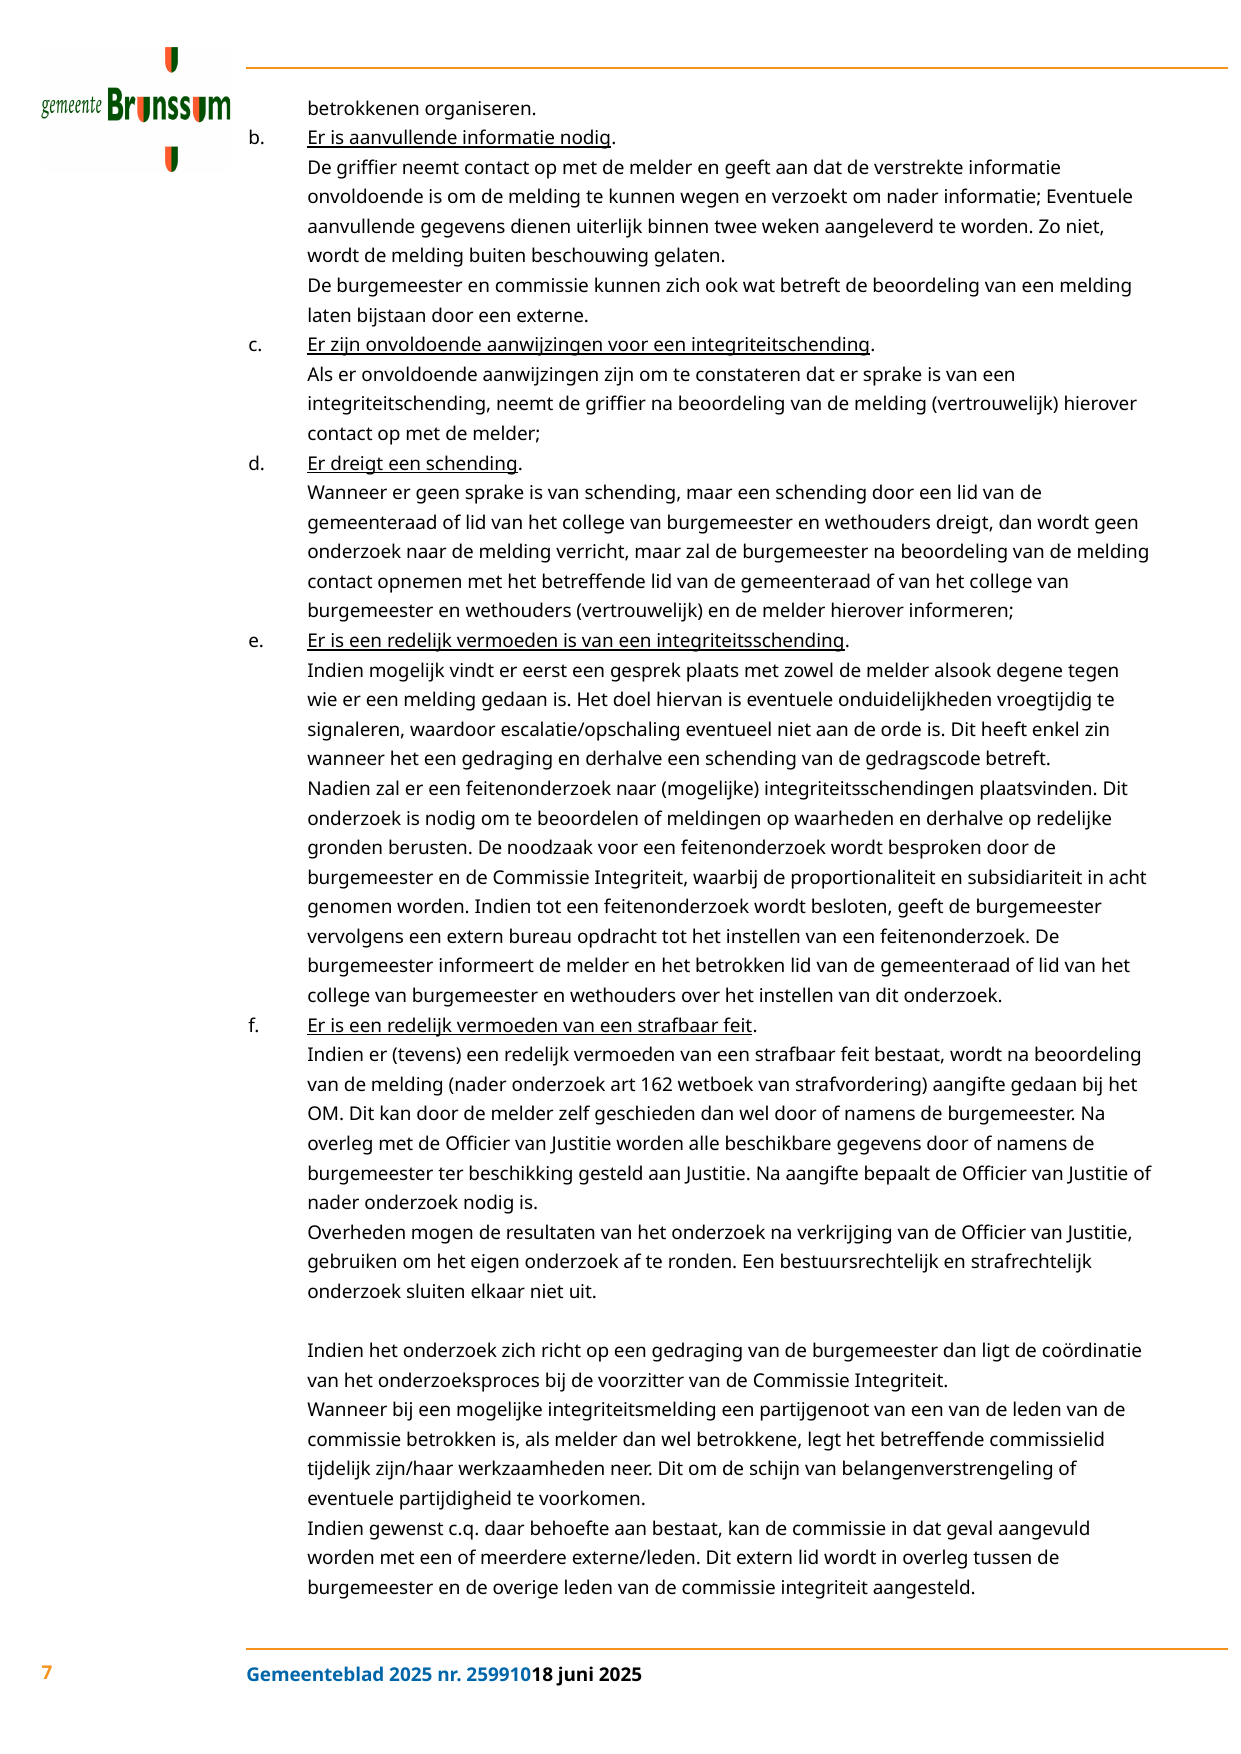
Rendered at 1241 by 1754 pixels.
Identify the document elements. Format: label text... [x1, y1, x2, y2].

list Indien mogelijk vindt er eerst een gesprek plaats met zowel de melder alsook degene tegen wie er een melding gedaan is. Het doel hiervan is eventuele onduidelijkheden vroegtijdig te signaleren, waardoor escalatie/opschaling eventueel niet aan de orde is. Dit heeft enkel zin wanneer het een gedraging en derhalve een schending van de gedragscode betreft. [248, 657, 1152, 771]
picture [41, 47, 231, 172]
list Overheden mogen de resultaten van het onderzoek na verkrijging van de Officier van Justitie, gebruiken om het eigen onderzoek af te ronden. Een bestuursrechtelijk en strafrechtelijk onderzoek sluiten elkaar niet uit. [248, 1219, 1152, 1304]
list Wanneer bij een mogelijke integriteitsmelding een partijgenoot van een van de leden van de commissie betrokken is, als melder dan wel betrokkene, legt het betreffende commissielid tijdelijk zijn/haar werkzaamheden neer. Dit om de schijn van belangenverstrengeling of eventuele partijdigheid te voorkomen. [248, 1396, 1152, 1511]
list Er is aanvullende informatie nodig. [248, 124, 1152, 150]
list Indien het onderzoek zich richt op een gedraging van de burgemeester dan ligt de coördinatie van het onderzoeksproces bij de voorzitter van de Commissie Integriteit. [248, 1337, 1152, 1393]
list Als er onvoldoende aanwijzingen zijn om te constateren dat er sprake is van een integriteitschending, neemt de griffier na beoordeling van de melding (vertrouwelijk) hierover contact op met de melder; [248, 361, 1152, 446]
list Wanneer er geen sprake is van schending, maar een schending door een lid van de gemeenteraad of lid van het college van burgemeester en wethouders dreigt, dan wordt geen onderzoek naar de melding verricht, maar zal de burgemeester na beoordeling van de melding contact opnemen met het betreffende lid van de gemeenteraad of van het college van burgemeester en wethouders (vertrouwelijk) en de melder hierover informeren; [248, 479, 1152, 623]
list Er dreigt een schending. [248, 450, 1152, 476]
list Er zijn onvoldoende aanwijzingen voor een integriteitschending. [248, 331, 1152, 357]
list Indien er (tevens) een redelijk vermoeden van een strafbaar feit bestaat, wordt na beoordeling van de melding (nader onderzoek art 162 wetboek van strafvordering) aangifte gedaan bij het OM. Dit kan door de melder zelf geschieden dan wel door of namens de burgemeester. Na overleg met de Officier van Justitie worden alle beschikbare gegevens door of namens de burgemeester ter beschikking gesteld aan Justitie. Na aangifte bepaalt de Officier van Justitie of nader onderzoek nodig is. [248, 1041, 1152, 1215]
list betrokkenen organiseren. [248, 95, 1152, 121]
list Er is een redelijk vermoeden is van een integriteitsschending. [248, 627, 1152, 653]
list Nadien zal er een feitenonderzoek naar (mogelijke) integriteitsschendingen plaatsvinden. Dit onderzoek is nodig om te beoordelen of meldingen op waarheden en derhalve op redelijke gronden berusten. De noodzaak voor een feitenonderzoek wordt besproken door de burgemeester en de Commissie Integriteit, waarbij de proportionaliteit en subsidiariteit in acht genomen worden. Indien tot een feitenonderzoek wordt besloten, geeft de burgemeester vervolgens een extern bureau opdracht tot het instellen van een feitenonderzoek. De burgemeester informeert de melder en het betrokken lid van de gemeenteraad of lid van het college van burgemeester en wethouders over het instellen van dit onderzoek. [248, 775, 1152, 1008]
list De griffier neemt contact op met de melder en geeft aan dat de verstrekte informatie onvoldoende is om de melding te kunnen wegen en verzoekt om nader informatie; Eventuele aanvullende gegevens dienen uiterlijk binnen twee weken aangeleverd te worden. Zo niet, wordt de melding buiten beschouwing gelaten. [248, 154, 1152, 268]
list Er is een redelijk vermoeden van een strafbaar feit. [248, 1012, 1152, 1038]
list De burgemeester en commissie kunnen zich ook wat betreft de beoordeling van een melding laten bijstaan door een externe. [248, 272, 1152, 328]
list Indien gewenst c.q. daar behoefte aan bestaat, kan de commissie in dat geval aangevuld worden met een of meerdere externe/leden. Dit extern lid wordt in overleg tussen de burgemeester en de overige leden van de commissie integriteit aangesteld. [248, 1515, 1152, 1600]
